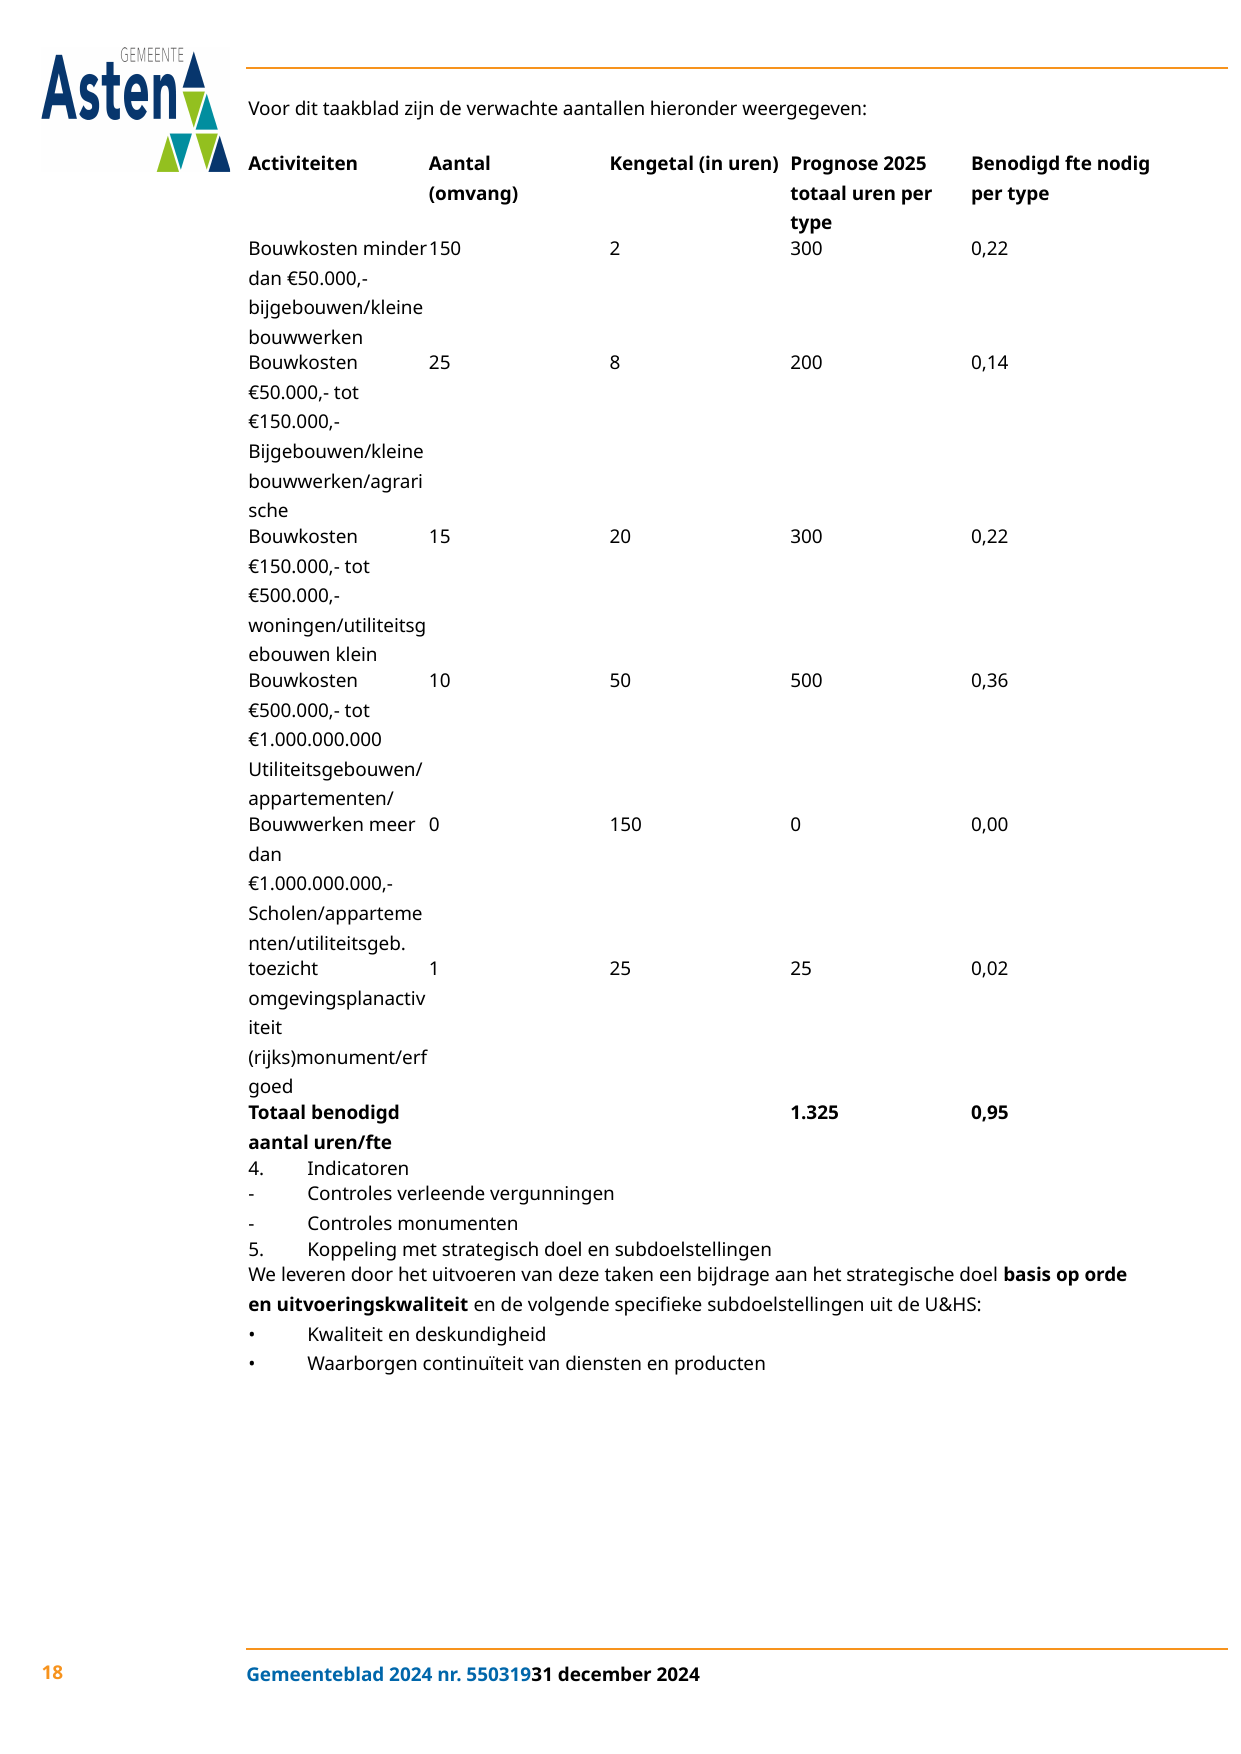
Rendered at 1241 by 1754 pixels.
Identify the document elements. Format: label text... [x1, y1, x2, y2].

table_cell 25 [609, 955, 790, 1099]
table_cell 10 [429, 667, 609, 811]
table_cell 1 [429, 955, 609, 1099]
table_cell Voor dit taakblad zijn de verwachte aantallen hieronder weergegeven: [248, 95, 1152, 150]
table_cell Controles verleende vergunningen Controles monumenten [248, 1181, 1152, 1236]
table_header Kengetal (in uren) [609, 150, 790, 235]
table_cell 300 [790, 235, 971, 349]
table_cell 200 [790, 350, 971, 523]
table_cell Bouwwerken meer dan €1.000.000.000,- Scholen/appartementen/utiliteitsgeb. [248, 811, 429, 955]
table_cell 20 [609, 523, 790, 667]
table_cell [609, 1100, 790, 1155]
table_cell 150 [609, 811, 790, 955]
table_cell 25 [429, 350, 609, 523]
table_cell 0,14 [971, 350, 1152, 523]
table_cell [429, 1100, 609, 1155]
table_cell 8 [609, 350, 790, 523]
table_cell Bouwkosten minder dan €50.000,- bijgebouwen/kleine bouwwerken [248, 235, 429, 349]
table_cell 0,02 [971, 955, 1152, 1099]
table_cell Indicatoren [248, 1155, 1152, 1181]
picture [41, 47, 231, 172]
table_header Benodigd fte nodig per type [971, 150, 1152, 235]
table_cell 50 [609, 667, 790, 811]
table_cell 0,22 [971, 523, 1152, 667]
table_cell 300 [790, 523, 971, 667]
table_cell Totaal benodigd aantal uren/fte [248, 1100, 429, 1155]
table_cell 2 [609, 235, 790, 349]
table_cell 0 [790, 811, 971, 955]
table_cell Bouwkosten €150.000,- tot €500.000,- woningen/utiliteitsgebouwen klein [248, 523, 429, 667]
table_cell 150 [429, 235, 609, 349]
table_header Prognose 2025 totaal uren per type [790, 150, 971, 235]
table_cell We leveren door het uitvoeren van deze taken een bijdrage aan het strategische doel basis op orde en uitvoeringskwaliteit en de volgende specifieke subdoelstellingen uit de U&HS: Kwaliteit en deskundigheid Waarborgen continuïteit van diensten en producten [248, 1262, 1152, 1376]
table_header Aantal (omvang) [429, 150, 609, 235]
table_cell 1.325 [790, 1100, 971, 1155]
table_cell 0,00 [971, 811, 1152, 955]
table_cell 25 [790, 955, 971, 1099]
table_cell 500 [790, 667, 971, 811]
table_cell 0,95 [971, 1100, 1152, 1155]
table_cell 15 [429, 523, 609, 667]
table_cell toezicht omgevingsplanactiviteit (rijks)monument/erfgoed [248, 955, 429, 1099]
table_cell Koppeling met strategisch doel en subdoelstellingen [248, 1236, 1152, 1262]
table_cell Bouwkosten €500.000,- tot €1.000.000.000 Utiliteitsgebouwen/appartementen/ [248, 667, 429, 811]
table_cell Bouwkosten €50.000,- tot €150.000,- Bijgebouwen/kleine bouwwerken/agrarische [248, 350, 429, 523]
table_cell 0,22 [971, 235, 1152, 349]
table_cell 0,36 [971, 667, 1152, 811]
table_cell 0 [429, 811, 609, 955]
table_header Activiteiten [248, 150, 429, 235]
